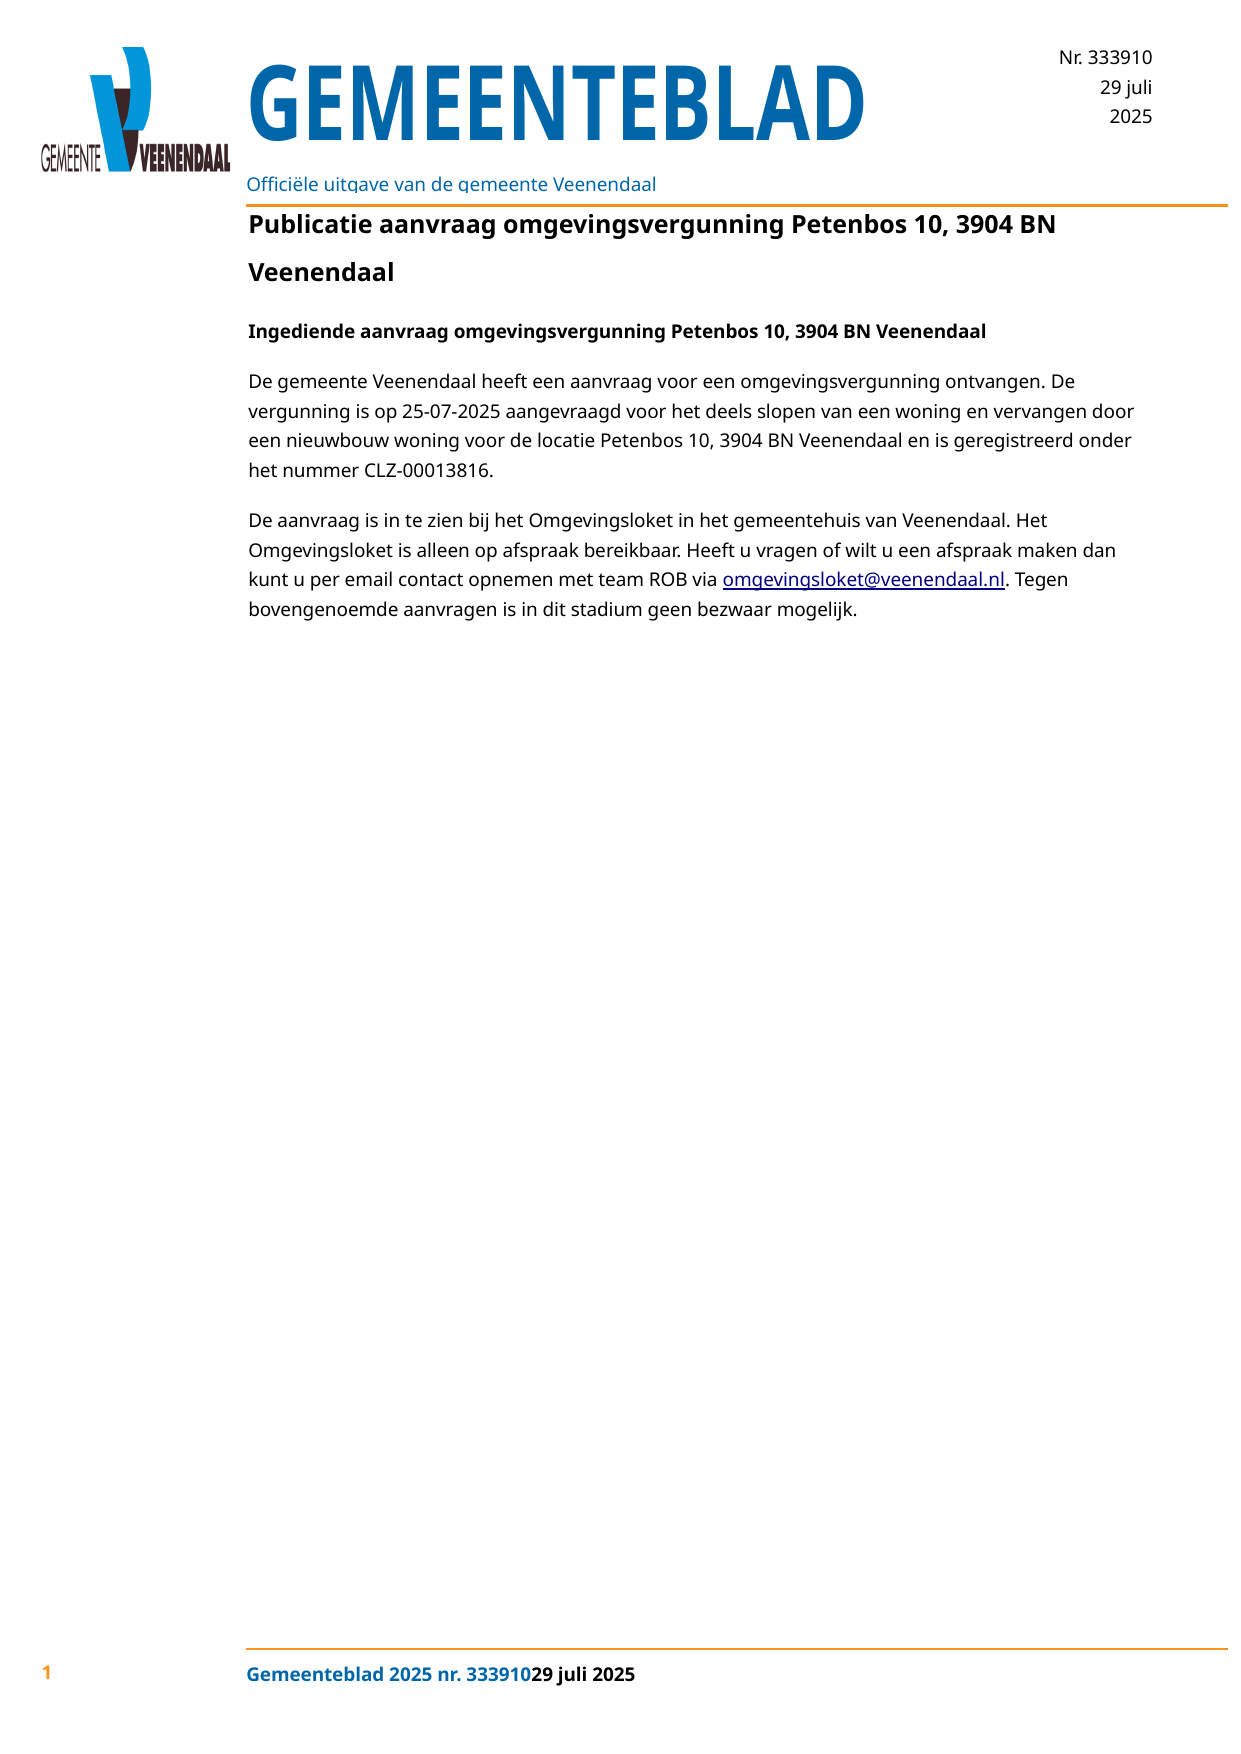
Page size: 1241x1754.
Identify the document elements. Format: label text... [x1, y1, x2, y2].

text De gemeente Veenendaal heeft een aanvraag voor een omgevingsvergunning ontvangen. De vergunning is op 25-07-2025 aangevraagd voor het deels slopen van een woning en vervangen door een nieuwbouw woning voor de locatie Petenbos 10, 3904 BN Veenendaal en is geregistreerd onder het nummer CLZ-00013816. [248, 368, 1152, 483]
text De aanvraag is in te zien bij het Omgevingsloket in het gemeentehuis van Veenendaal. Het Omgevingsloket is alleen op afspraak bereikbaar. Heeft u vragen of wilt u een afspraak maken dan kunt u per email contact opnemen met team ROB via omgevingsloket@veenendaal.nl. Tegen bovengenoemde aanvragen is in dit stadium geen bezwaar mogelijk. [248, 507, 1152, 622]
text Publicatie aanvraag omgevingsvergunning Petenbos 10, 3904 BN Veenendaal [248, 207, 1152, 288]
picture [123, 47, 231, 172]
text Ingediende aanvraag omgevingsvergunning Petenbos 10, 3904 BN Veenendaal [248, 318, 1152, 344]
picture [41, 47, 130, 172]
